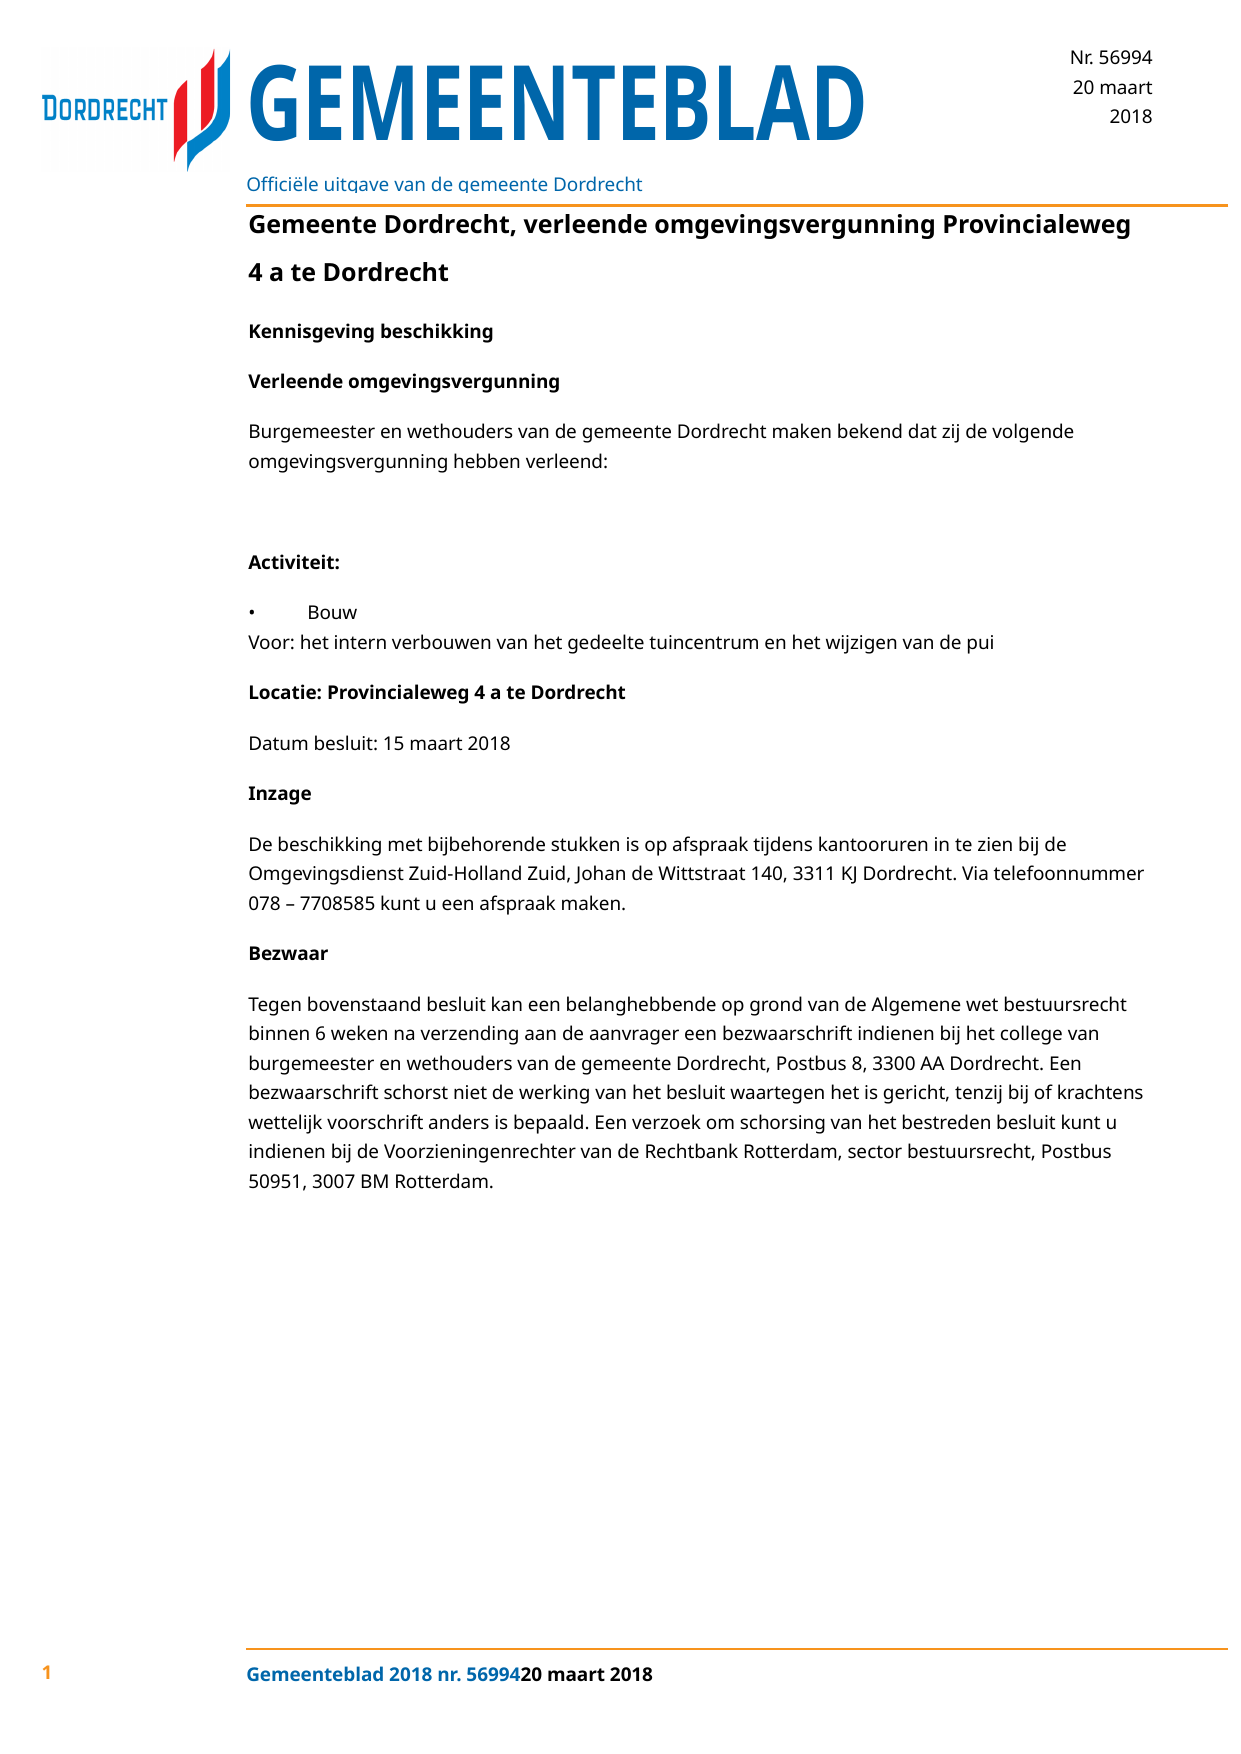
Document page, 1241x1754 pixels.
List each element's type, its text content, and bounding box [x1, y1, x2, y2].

text Burgemeester en wethouders van de gemeente Dordrecht maken bekend dat zij de volgende omgevingsvergunning hebben verleend: [248, 419, 1152, 474]
text Inzage [248, 780, 1152, 806]
text Kennisgeving beschikking [248, 318, 1152, 344]
text Bezwaar [248, 940, 1152, 966]
list Bouw [248, 599, 1152, 625]
text Locatie: Provincialeweg 4 a te Dordrecht [248, 679, 1152, 705]
text Datum besluit: 15 maart 2018 [248, 730, 1152, 756]
text Verleende omgevingsvergunning [248, 368, 1152, 394]
picture [41, 47, 231, 172]
text De beschikking met bijbehorende stukken is op afspraak tijdens kantooruren in te zien bij de Omgevingsdienst Zuid-Holland Zuid, Johan de Wittstraat 140, 3311 KJ Dordrecht. Via telefoonnummer 078 – 7708585 kunt u een afspraak maken. [248, 831, 1152, 916]
text Activiteit: [248, 549, 1152, 575]
text Tegen bovenstaand besluit kan een belanghebbende op grond van de Algemene wet bestuursrecht binnen 6 weken na verzending aan de aanvrager een bezwaarschrift indienen bij het college van burgemeester en wethouders van de gemeente Dordrecht, Postbus 8, 3300 AA Dordrecht. Een bezwaarschrift schorst niet de werking van het besluit waartegen het is gericht, tenzij bij of krachtens wettelijk voorschrift anders is bepaald. Een verzoek om schorsing van het bestreden besluit kunt u indienen bij de Voorzieningenrechter van de Rechtbank Rotterdam, sector bestuursrecht, Postbus 50951, 3007 BM Rotterdam. [248, 991, 1152, 1194]
text Voor: het intern verbouwen van het gedeelte tuincentrum en het wijzigen van de pui [248, 629, 1152, 655]
text Gemeente Dordrecht, verleende omgevingsvergunning Provincialeweg 4 a te Dordrecht [248, 207, 1152, 288]
